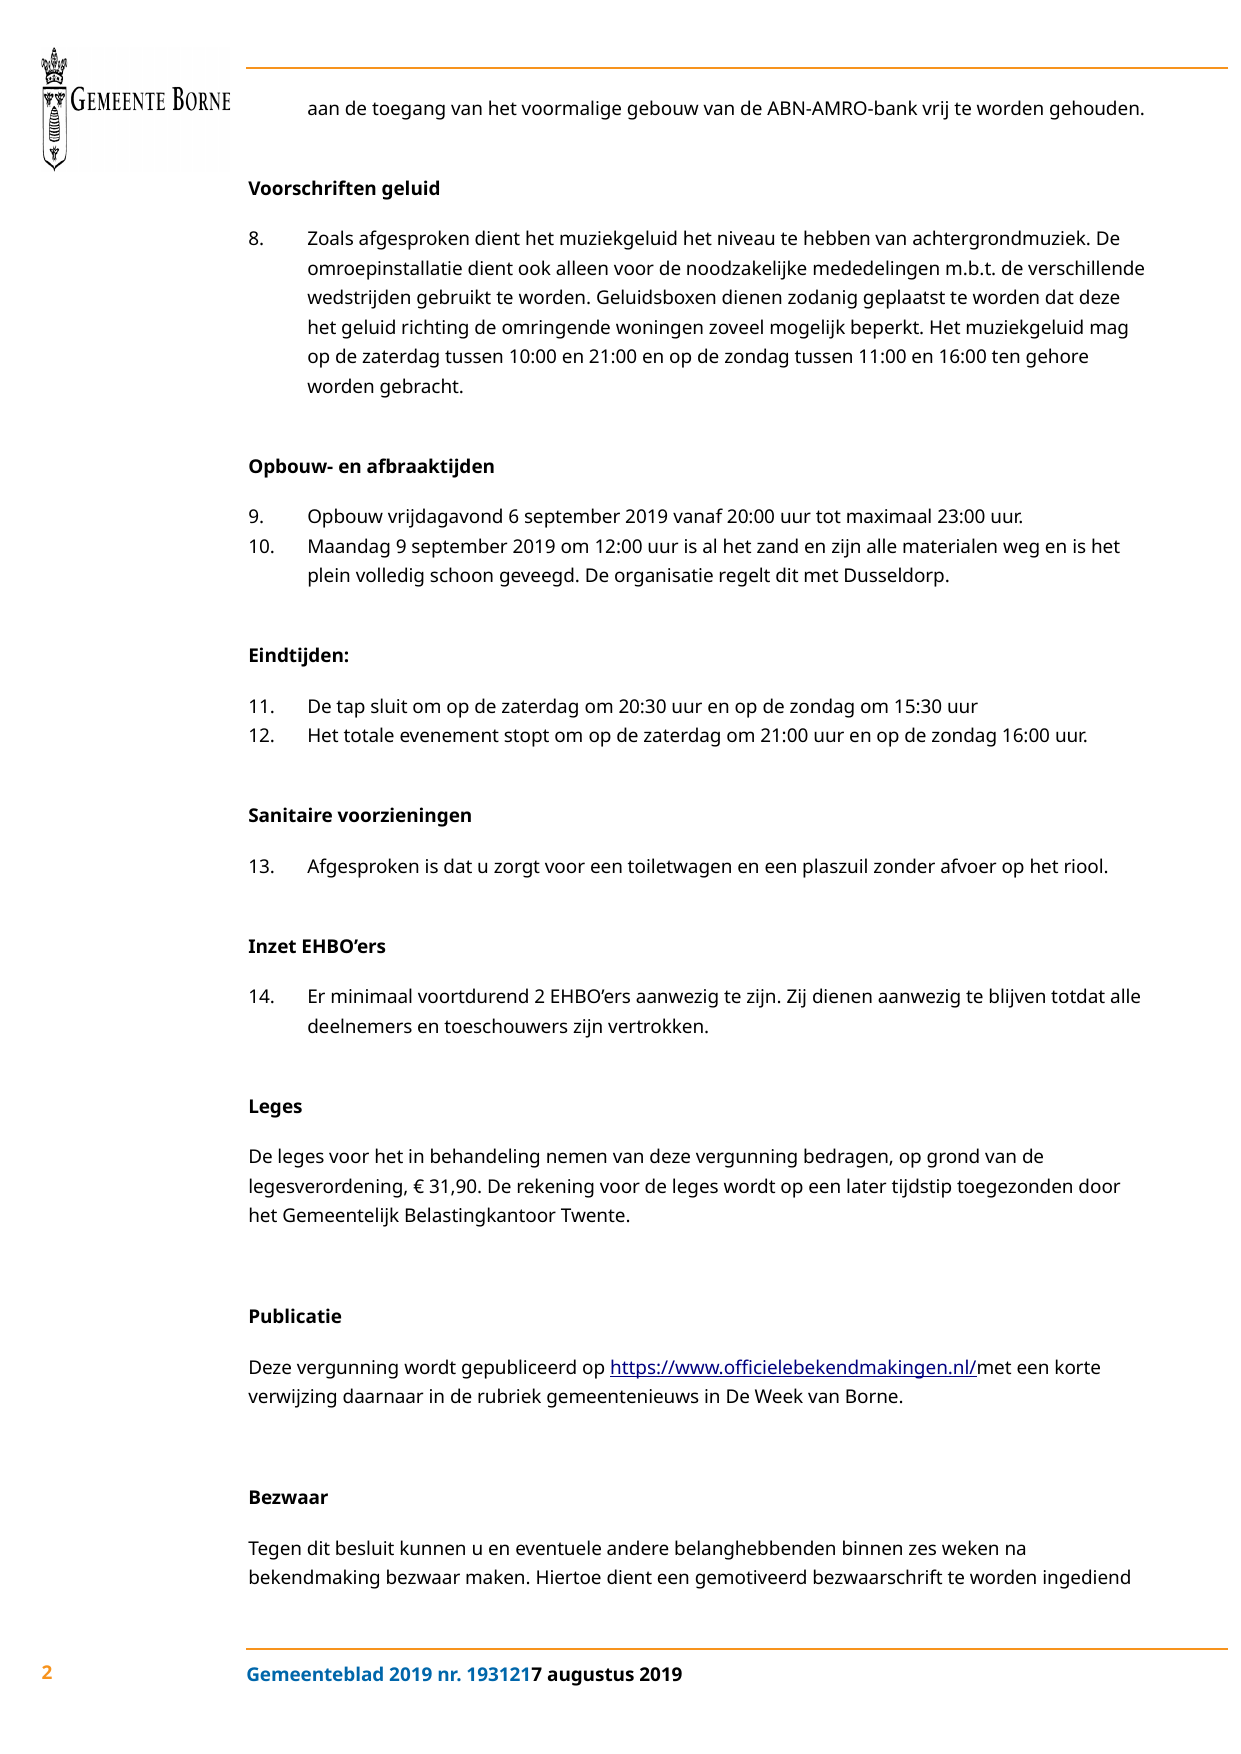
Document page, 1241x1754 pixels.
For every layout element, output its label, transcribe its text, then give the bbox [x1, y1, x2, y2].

list Er minimaal voortdurend 2 EHBO’ers aanwezig te zijn. Zij dienen aanwezig te blijven totdat alle deelnemers en toeschouwers zijn vertrokken. [248, 983, 1152, 1039]
text Voorschriften geluid [248, 175, 1152, 201]
text Bezwaar [248, 1484, 1152, 1510]
text Sanitaire voorzieningen [248, 803, 1152, 828]
picture [41, 47, 231, 172]
text Leges [248, 1093, 1152, 1119]
text Eindtijden: [248, 643, 1152, 668]
list Opbouw vrijdagavond 6 september 2019 vanaf 20:00 uur tot maximaal 23:00 uur. [248, 503, 1152, 529]
list De tap sluit om op de zaterdag om 20:30 uur en op de zondag om 15:30 uur [248, 693, 1152, 719]
list Het totale evenement stopt om op de zaterdag om 21:00 uur en op de zondag 16:00 uur. [248, 723, 1152, 748]
text Inzet EHBO’ers [248, 933, 1152, 959]
list Zoals afgesproken dient het muziekgeluid het niveau te hebben van achtergrondmuziek. De omroepinstallatie dient ook alleen voor de noodzakelijke mededelingen m.b.t. de verschillende wedstrijden gebruikt te worden. Geluidsboxen dienen zodanig geplaatst te worden dat deze het geluid richting de omringende woningen zoveel mogelijk beperkt. Het muziekgeluid mag op de zaterdag tussen 10:00 en 21:00 en op de zondag tussen 11:00 en 16:00 ten gehore worden gebracht. [248, 225, 1152, 399]
text De leges voor het in behandeling nemen van deze vergunning bedragen, op grond van de legesverordening, € 31,90. De rekening voor de leges wordt op een later tijdstip toegezonden door het Gemeentelijk Belastingkantoor Twente. [248, 1143, 1152, 1228]
list aan de toegang van het voormalige gebouw van de ABN-AMRO-bank vrij te worden gehouden. [248, 95, 1152, 121]
list Afgesproken is dat u zorgt voor een toiletwagen en een plaszuil zonder afvoer op het riool. [248, 853, 1152, 879]
list Maandag 9 september 2019 om 12:00 uur is al het zand en zijn alle materialen weg en is het plein volledig schoon geveegd. De organisatie regelt dit met Dusseldorp. [248, 533, 1152, 588]
text Tegen dit besluit kunnen u en eventuele andere belanghebbenden binnen zes weken na bekendmaking bezwaar maken. Hiertoe dient een gemotiveerd bezwaarschrift te worden ingediend [248, 1535, 1152, 1590]
text Deze vergunning wordt gepubliceerd op https://www.officielebekendmakingen.nl/met een korte verwijzing daarnaar in de rubriek gemeentenieuws in De Week van Borne. [248, 1354, 1152, 1409]
text Publicatie [248, 1303, 1152, 1329]
text Opbouw- en afbraaktijden [248, 453, 1152, 479]
